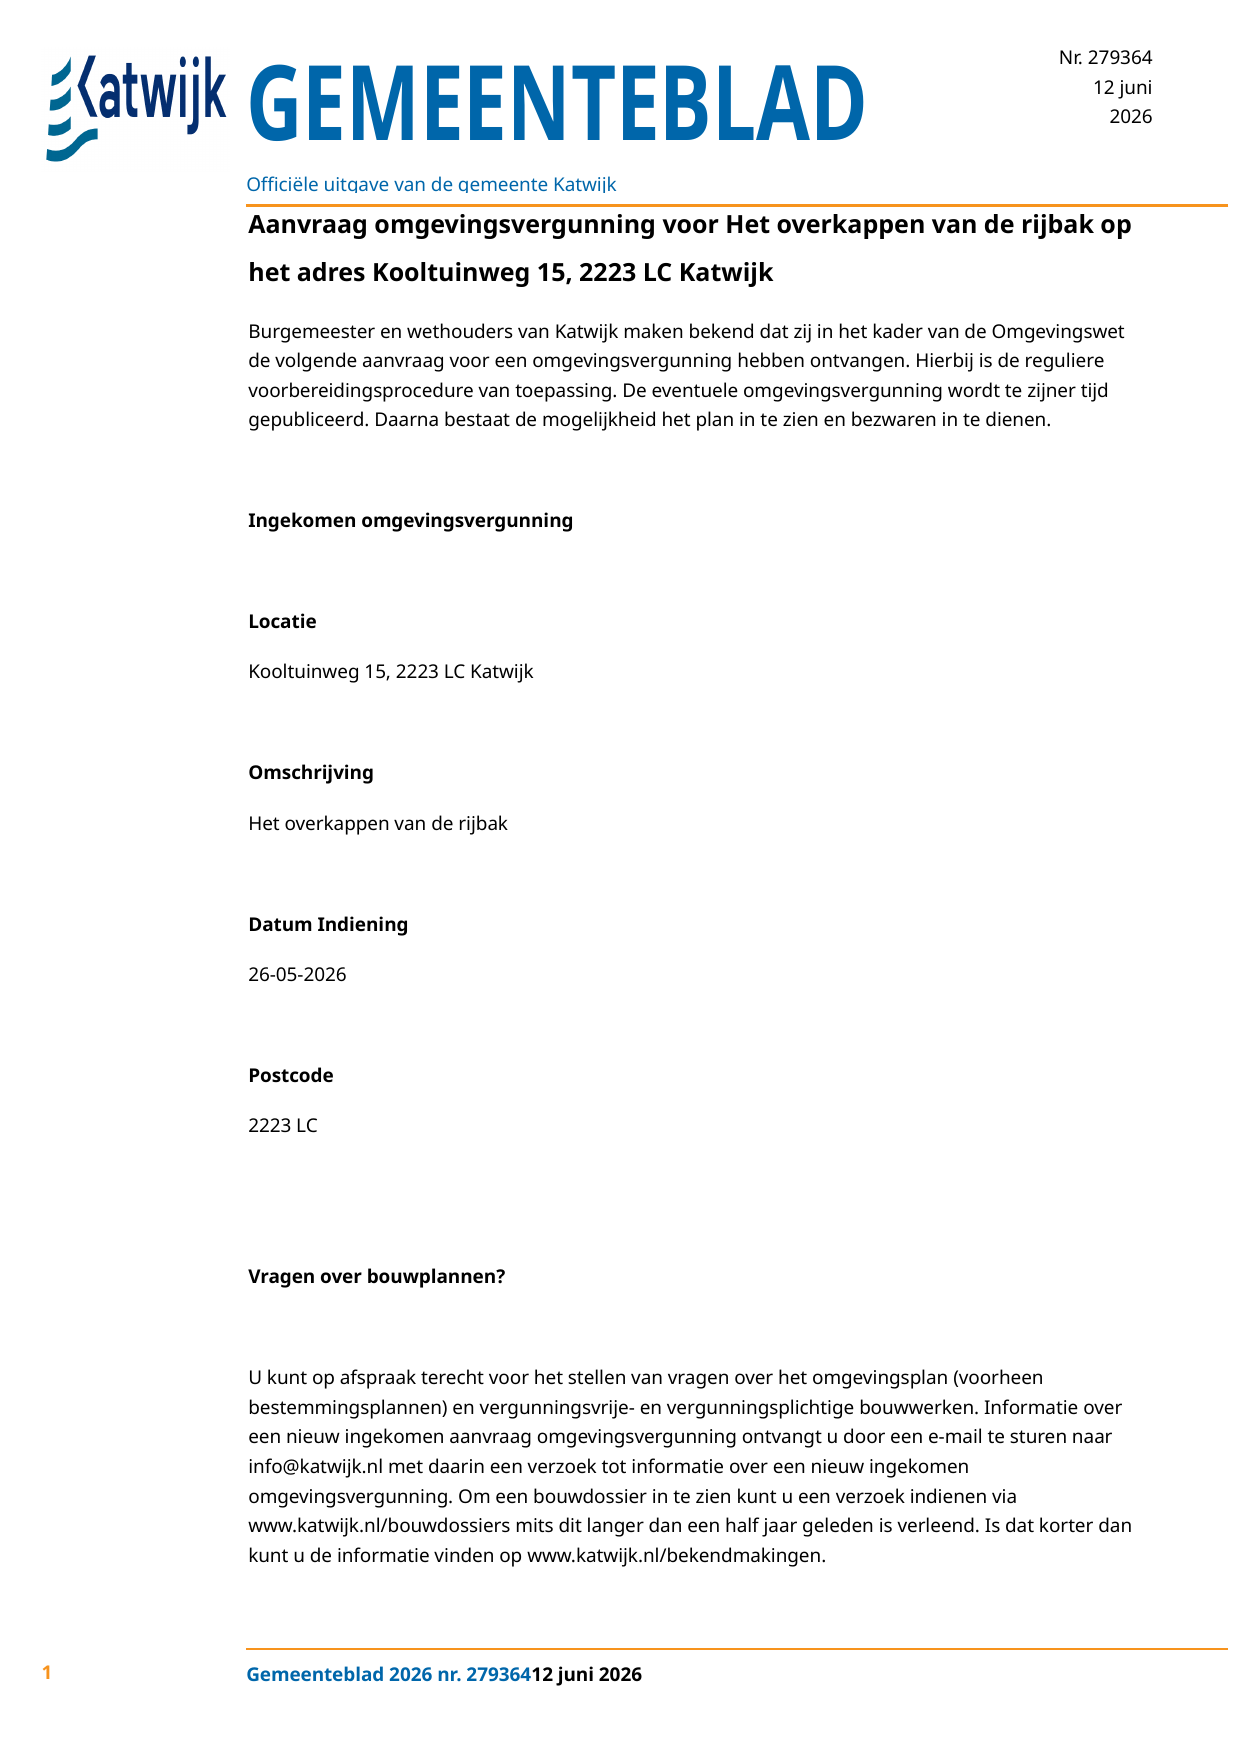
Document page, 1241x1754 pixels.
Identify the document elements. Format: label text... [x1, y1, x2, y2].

text Aanvraag omgevingsvergunning voor Het overkappen van de rijbak op het adres Kooltuinweg 15, 2223 LC Katwijk [248, 207, 1152, 288]
text Burgemeester en wethouders van Katwijk maken bekend dat zij in het kader van de Omgevingswet de volgende aanvraag voor een omgevingsvergunning hebben ontvangen. Hierbij is de reguliere voorbereidingsprocedure van toepassing. De eventuele omgevingsvergunning wordt te zijner tijd gepubliceerd. Daarna bestaat de mogelijkheid het plan in te zien en bezwaren in te dienen. [248, 318, 1152, 432]
text Datum Indiening [248, 911, 1152, 937]
text Postcode [248, 1062, 1152, 1088]
picture [41, 47, 231, 172]
text Locatie [248, 608, 1152, 634]
text Het overkappen van de rijbak [248, 810, 1152, 836]
text 2223 LC [248, 1112, 1152, 1138]
text Vragen over bouwplannen? [248, 1264, 1152, 1289]
text Kooltuinweg 15, 2223 LC Katwijk [248, 659, 1152, 684]
text U kunt op afspraak terecht voor het stellen van vragen over het omgevingsplan (voorheen bestemmingsplannen) en vergunningsvrije- en vergunningsplichtige bouwwerken. Informatie over een nieuw ingekomen aanvraag omgevingsvergunning ontvangt u door een e-mail te sturen naar info@katwijk.nl met daarin een verzoek tot informatie over een nieuw ingekomen omgevingsvergunning. Om een bouwdossier in te zien kunt u een verzoek indienen via www.katwijk.nl/bouwdossiers mits dit langer dan een half jaar geleden is verleend. Is dat korter dan kunt u de informatie vinden op www.katwijk.nl/bekendmakingen. [248, 1364, 1152, 1568]
text Omschrijving [248, 759, 1152, 785]
text Ingekomen omgevingsvergunning [248, 507, 1152, 533]
text 26-05-2026 [248, 961, 1152, 987]
